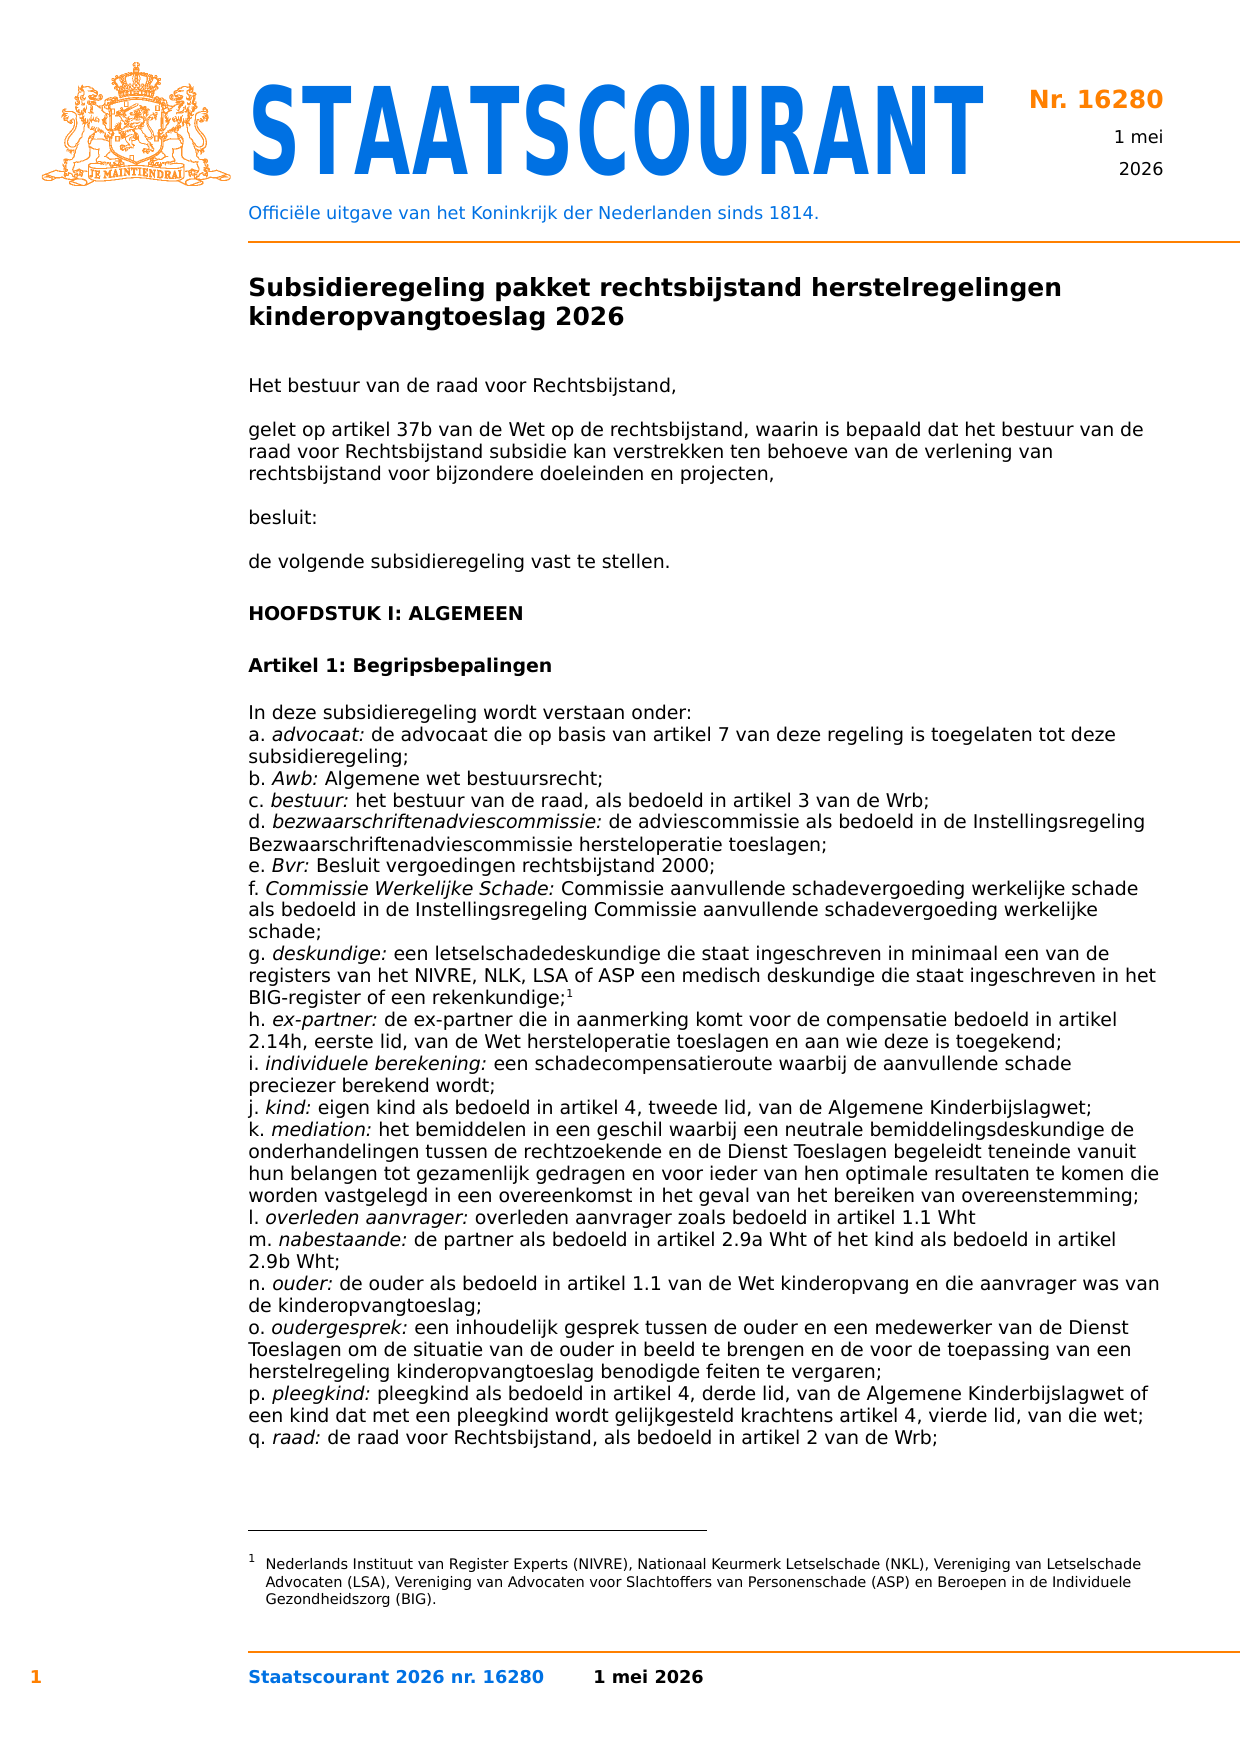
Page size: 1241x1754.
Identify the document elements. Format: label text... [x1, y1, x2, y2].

text e. Bvr: Besluit vergoedingen rechtsbijstand 2000; [248, 855, 1163, 877]
text o. oudergesprek: een inhoudelijk gesprek tussen de ouder en een medewerker van de Dienst Toeslagen om de situatie van de ouder in beeld te brengen en de voor de toepassing van een herstelregeling kinderopvangtoeslag benodigde feiten te vergaren; [248, 1317, 1163, 1383]
text Nederlands Instituut van Register Experts (NIVRE), Nationaal Keurmerk Letselschade (NKL), Vereniging van Letselschade Advocaten (LSA), Vereniging van Advocaten voor Slachtoffers van Personenschade (ASP) en Beroepen in de Individuele Gezondheidszorg (BIG). [248, 1552, 1163, 1608]
text q. raad: de raad voor Rechtsbijstand, als bedoeld in artikel 2 van de Wrb; [248, 1427, 1163, 1449]
text i. individuele berekening: een schadecompensatieroute waarbij de aanvullende schade preciezer berekend wordt; [248, 1053, 1163, 1097]
text de volgende subsidieregeling vast te stellen. [248, 551, 1163, 573]
subtitle HOOFDSTUK I: ALGEMEEN [248, 603, 1163, 624]
text h. ex-partner: de ex-partner die in aanmerking komt voor de compensatie bedoeld in artikel 2.14h, eerste lid, van de Wet hersteloperatie toeslagen en aan wie deze is toegekend; [248, 1009, 1163, 1053]
table_cell 2026 [998, 153, 1240, 203]
text g. deskundige: een letselschadedeskundige die staat ingeschreven in minimaal een van de registers van het NIVRE, NLK, LSA of ASP een medisch deskundige die staat ingeschreven in het BIG-register of een rekenkundige; [248, 943, 1163, 1009]
picture [41, 62, 231, 186]
text gelet op artikel 37b van de Wet op de rechtsbijstand, waarin is bepaald dat het bestuur van de raad voor Rechtsbijstand subsidie kan verstrekken ten behoeve van de verlening van rechtsbijstand voor bijzondere doeleinden en projecten, [248, 419, 1163, 485]
table_cell 1 mei [998, 121, 1240, 153]
text besluit: [248, 507, 1163, 529]
subtitle Subsidieregeling pakket rechtsbijstand herstelregelingen kinderopvangtoeslag 2026 [248, 273, 1163, 331]
text b. Awb: Algemene wet bestuursrecht; [248, 767, 1163, 789]
text c. bestuur: het bestuur van de raad, als bedoeld in artikel 3 van de Wrb; [248, 789, 1163, 811]
text Het bestuur van de raad voor Rechtsbijstand, [248, 375, 1163, 397]
text a. advocaat: de advocaat die op basis van artikel 7 van deze regeling is toegelaten tot deze subsidieregeling; [248, 723, 1163, 767]
text k. mediation: het bemiddelen in een geschil waarbij een neutrale bemiddelingsdeskundige de onderhandelingen tussen de rechtzoekende en de Dienst Toeslagen begeleidt teneinde vanuit hun belangen tot gezamenlijk gedragen en voor ieder van hen optimale resultaten te komen die worden vastgelegd in een overeenkomst in het geval van het bereiken van overeenstemming; [248, 1119, 1163, 1207]
table_header STAATSCOURANT [248, 62, 998, 203]
text In deze subsidieregeling wordt verstaan onder: [248, 702, 1163, 723]
table_header [25, 62, 248, 241]
text j. kind: eigen kind als bedoeld in artikel 4, tweede lid, van de Algemene Kinderbijslagwet; [248, 1097, 1163, 1119]
text d. bezwaarschriftenadviescommissie: de adviescommissie als bedoeld in de Instellingsregeling Bezwaarschriftenadviescommissie hersteloperatie toeslagen; [248, 811, 1163, 855]
table_header Nr. 16280 [998, 62, 1240, 121]
text n. ouder: de ouder als bedoeld in artikel 1.1 van de Wet kinderopvang en die aanvrager was van de kinderopvangtoeslag; [248, 1273, 1163, 1317]
subtitle Artikel 1: Begripsbepalingen [248, 654, 1163, 677]
text l. overleden aanvrager: overleden aanvrager zoals bedoeld in artikel 1.1 Wht [248, 1207, 1163, 1229]
text m. nabestaande: de partner als bedoeld in artikel 2.9a Wht of het kind als bedoeld in artikel 2.9b Wht; [248, 1229, 1163, 1273]
text f. Commissie Werkelijke Schade: Commissie aanvullende schadevergoeding werkelijke schade als bedoeld in de Instellingsregeling Commissie aanvullende schadevergoeding werkelijke schade; [248, 877, 1163, 943]
table_cell Officiële uitgave van het Koninkrijk der Nederlanden sinds 1814. [248, 203, 1240, 241]
text p. pleegkind: pleegkind als bedoeld in artikel 4, derde lid, van de Algemene Kinderbijslagwet of een kind dat met een pleegkind wordt gelijkgesteld krachtens artikel 4, vierde lid, van die wet; [248, 1383, 1163, 1427]
